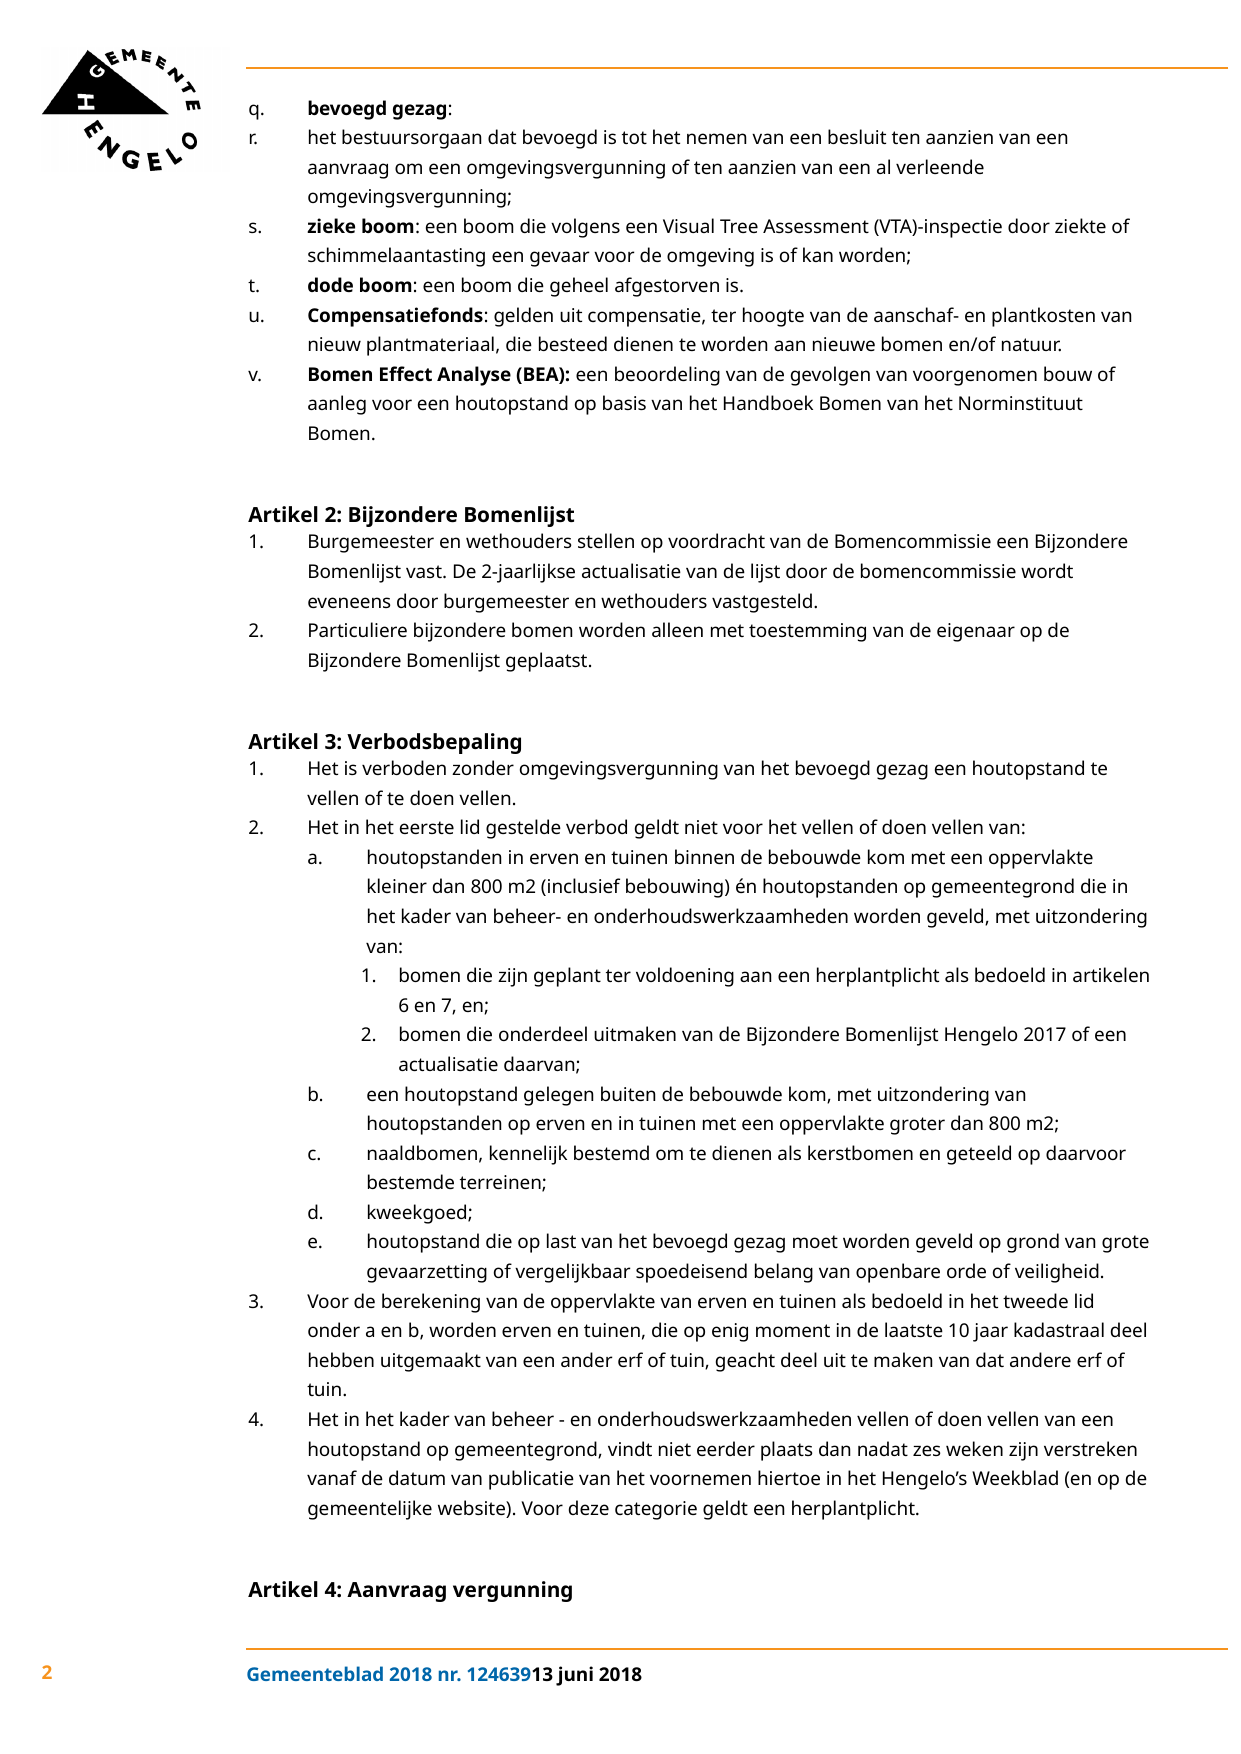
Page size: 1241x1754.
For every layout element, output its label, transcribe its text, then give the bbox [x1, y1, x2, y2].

list houtopstanden in erven en tuinen binnen de bebouwde kom met een oppervlakte kleiner dan 800 m2 (inclusief bebouwing) én houtopstanden op gemeentegrond die in het kader van beheer- en onderhoudswerkzaamheden worden geveld, met uitzondering van: [307, 844, 1152, 959]
list Burgemeester en wethouders stellen op voordracht van de Bomencommissie een Bijzondere Bomenlijst vast. De 2-jaarlijkse actualisatie van de lijst door de bomencommissie wordt eveneens door burgemeester en wethouders vastgesteld. [248, 529, 1152, 613]
list Particuliere bijzondere bomen worden alleen met toestemming van de eigenaar op de Bijzondere Bomenlijst geplaatst. [248, 617, 1152, 673]
text Artikel 4: Aanvraag vergunning [248, 1575, 1152, 1603]
list dode boom: een boom die geheel afgestorven is. [248, 272, 1152, 298]
list Voor de berekening van de oppervlakte van erven en tuinen als bedoeld in het tweede lid onder a en b, worden erven en tuinen, die op enig moment in de laatste 10 jaar kadastraal deel hebben uitgemaakt van een ander erf of tuin, geacht deel uit te maken van dat andere erf of tuin. [248, 1288, 1152, 1402]
list Bomen Effect Analyse (BEA): een beoordeling van de gevolgen van voorgenomen bouw of aanleg voor een houtopstand op basis van het Handboek Bomen van het Norminstituut Bomen. [248, 361, 1152, 446]
list zieke boom: een boom die volgens een Visual Tree Assessment (VTA)-inspectie door ziekte of schimmelaantasting een gevaar voor de omgeving is of kan worden; [248, 213, 1152, 268]
list naaldbomen, kennelijk bestemd om te dienen als kerstbomen en geteeld op daarvoor bestemde terreinen; [307, 1140, 1152, 1195]
list Het is verboden zonder omgevingsvergunning van het bevoegd gezag een houtopstand te vellen of te doen vellen. [248, 755, 1152, 811]
list Compensatiefonds: gelden uit compensatie, ter hoogte van de aanschaf- en plantkosten van nieuw plantmateriaal, die besteed dienen te worden aan nieuwe bomen en/of natuur. [248, 302, 1152, 357]
list bomen die onderdeel uitmaken van de Bijzondere Bomenlijst Hengelo 2017 of een actualisatie daarvan; [361, 1022, 1152, 1077]
list bomen die zijn geplant ter voldoening aan een herplantplicht als bedoeld in artikelen 6 en 7, en; [361, 962, 1152, 1018]
list kweekgoed; [307, 1199, 1152, 1225]
list houtopstand die op last van het bevoegd gezag moet worden geveld op grond van grote gevaarzetting of vergelijkbaar spoedeisend belang van openbare orde of veiligheid. [307, 1229, 1152, 1284]
list een houtopstand gelegen buiten de bebouwde kom, met uitzondering van houtopstanden op erven en in tuinen met een oppervlakte groter dan 800 m2; [307, 1081, 1152, 1136]
list Het in het eerste lid gestelde verbod geldt niet voor het vellen of doen vellen van: [248, 814, 1152, 840]
text Artikel 2: Bijzondere Bomenlijst [248, 500, 1152, 529]
list het bestuursorgaan dat bevoegd is tot het nemen van een besluit ten aanzien van een aanvraag om een omgevingsvergunning of ten aanzien van een al verleende omgevingsvergunning; [248, 124, 1152, 209]
text Artikel 3: Verbodsbepaling [248, 727, 1152, 755]
picture [41, 47, 231, 172]
list Het in het kader van beheer - en onderhoudswerkzaamheden vellen of doen vellen van een houtopstand op gemeentegrond, vindt niet eerder plaats dan nadat zes weken zijn verstreken vanaf de datum van publicatie van het voornemen hiertoe in het Hengelo’s Weekblad (en op de gemeentelijke website). Voor deze categorie geldt een herplantplicht. [248, 1406, 1152, 1521]
list bevoegd gezag: [248, 95, 1152, 121]
